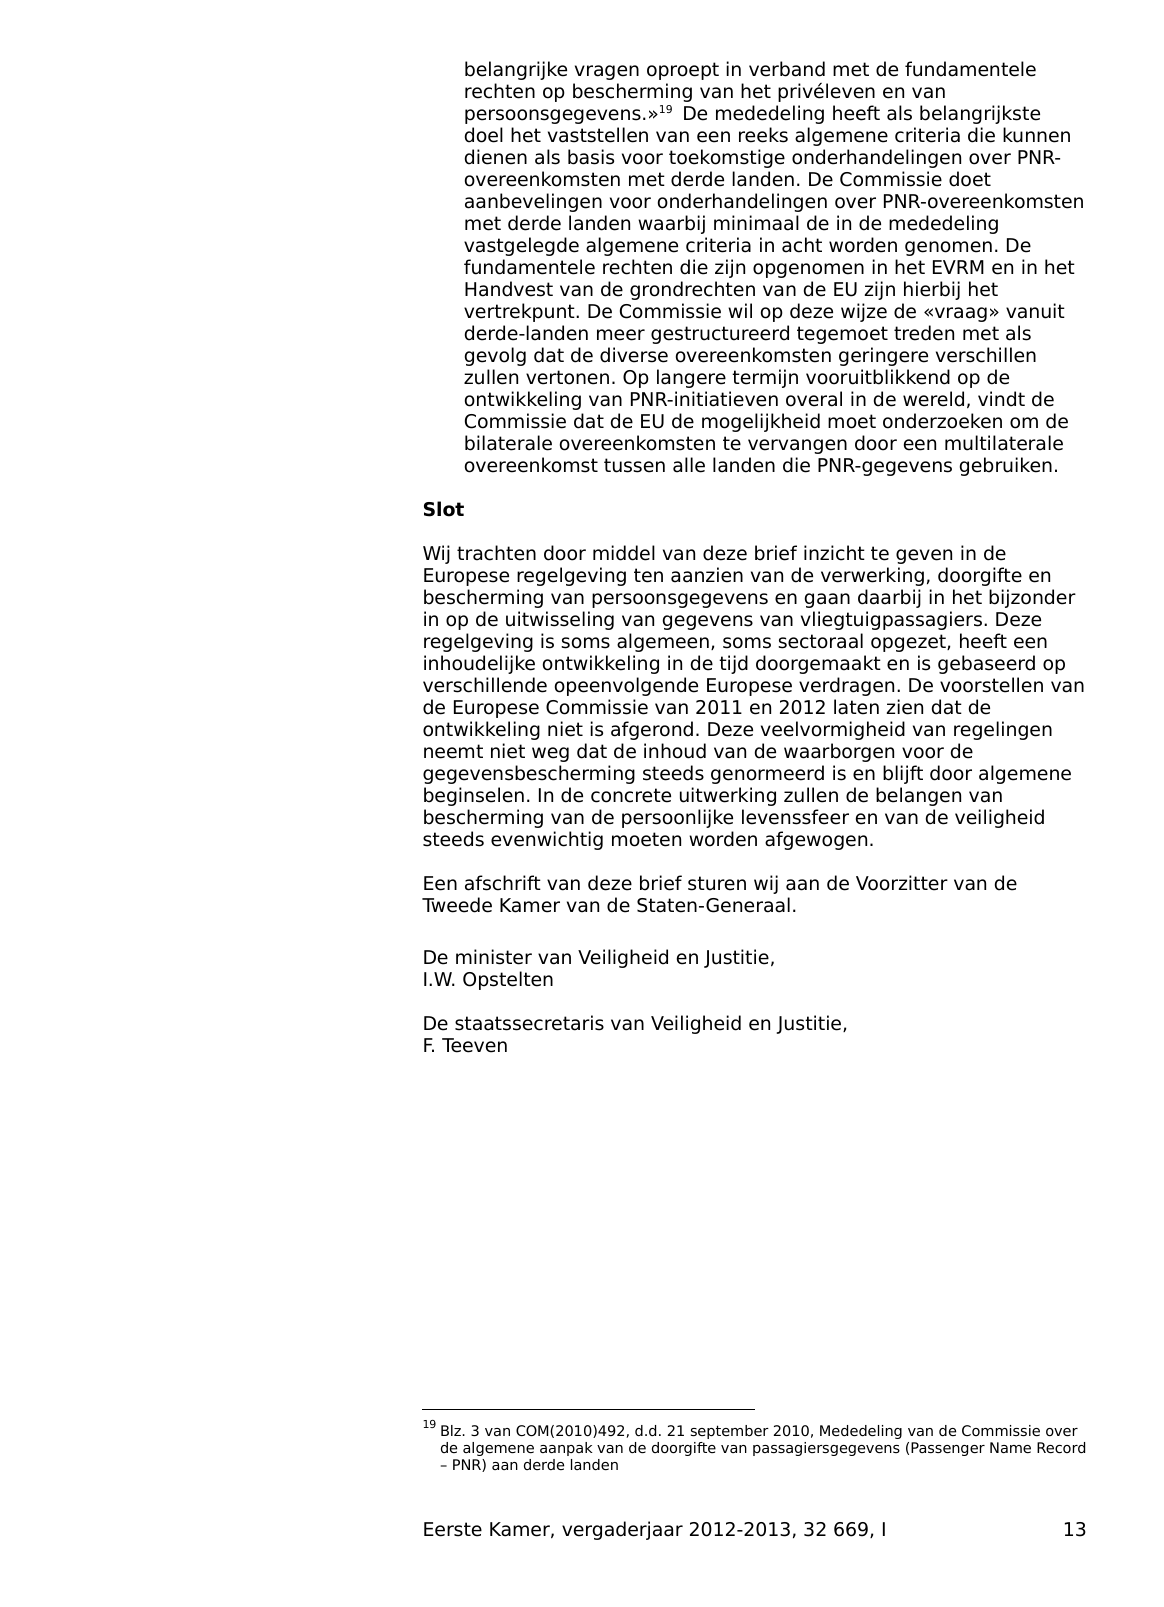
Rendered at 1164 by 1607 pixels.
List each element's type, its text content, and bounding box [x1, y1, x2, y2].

subtitle Slot [422, 499, 1087, 521]
text De staatssecretaris van Veiligheid en Justitie, F. Teeven [422, 1013, 1087, 1057]
text Wij trachten door middel van deze brief inzicht te geven in de Europese regelgeving ten aanzien van de verwerking, doorgifte en bescherming van persoonsgegevens en gaan daarbij in het bijzonder in op de uitwisseling van gegevens van vliegtuigpassagiers. Deze regelgeving is soms algemeen, soms sectoraal opgezet, heeft een inhoudelijke ontwikkeling in de tijd doorgemaakt en is gebaseerd op verschillende opeenvolgende Europese verdragen. De voorstellen van de Europese Commissie van 2011 en 2012 laten zien dat de ontwikkeling niet is afgerond. Deze veelvormigheid van regelingen neemt niet weg dat de inhoud van de waarborgen voor de gegevensbescherming steeds genormeerd is en blijft door algemene beginselen. In de concrete uitwerking zullen de belangen van bescherming van de persoonlijke levenssfeer en van de veiligheid steeds evenwichtig moeten worden afgewogen. [422, 543, 1087, 851]
text De minister van Veiligheid en Justitie, I.W. Opstelten [422, 947, 1087, 991]
text Een afschrift van deze brief sturen wij aan de Voorzitter van de Tweede Kamer van de Staten-Generaal. [422, 873, 1087, 917]
text belangrijke vragen oproept in verband met de fundamentele rechten op bescherming van het privéleven en van persoonsgegevens.» De mededeling heeft als belangrijkste doel het vaststellen van een reeks algemene criteria die kunnen dienen als basis voor toekomstige onderhandelingen over PNR-overeenkomsten met derde landen. De Commissie doet aanbevelingen voor onderhandelingen over PNR-overeenkomsten met derde landen waarbij minimaal de in de mededeling vastgelegde algemene criteria in acht worden genomen. De fundamentele rechten die zijn opgenomen in het EVRM en in het Handvest van de grondrechten van de EU zijn hierbij het vertrekpunt. De Commissie wil op deze wijze de «vraag» vanuit derde-landen meer gestructureerd tegemoet treden met als gevolg dat de diverse overeenkomsten geringere verschillen zullen vertonen. Op langere termijn vooruitblikkend op de ontwikkeling van PNR-initiatieven overal in de wereld, vindt de Commissie dat de EU de mogelijkheid moet onderzoeken om de bilaterale overeenkomsten te vervangen door een multilaterale overeenkomst tussen alle landen die PNR-gegevens gebruiken. [422, 59, 1087, 477]
text Blz. 3 van COM(2010)492, d.d. 21 september 2010, Mededeling van de Commissie over de algemene aanpak van de doorgifte van passagiersgegevens (Passenger Name Record – PNR) aan derde landen [422, 1418, 1087, 1474]
